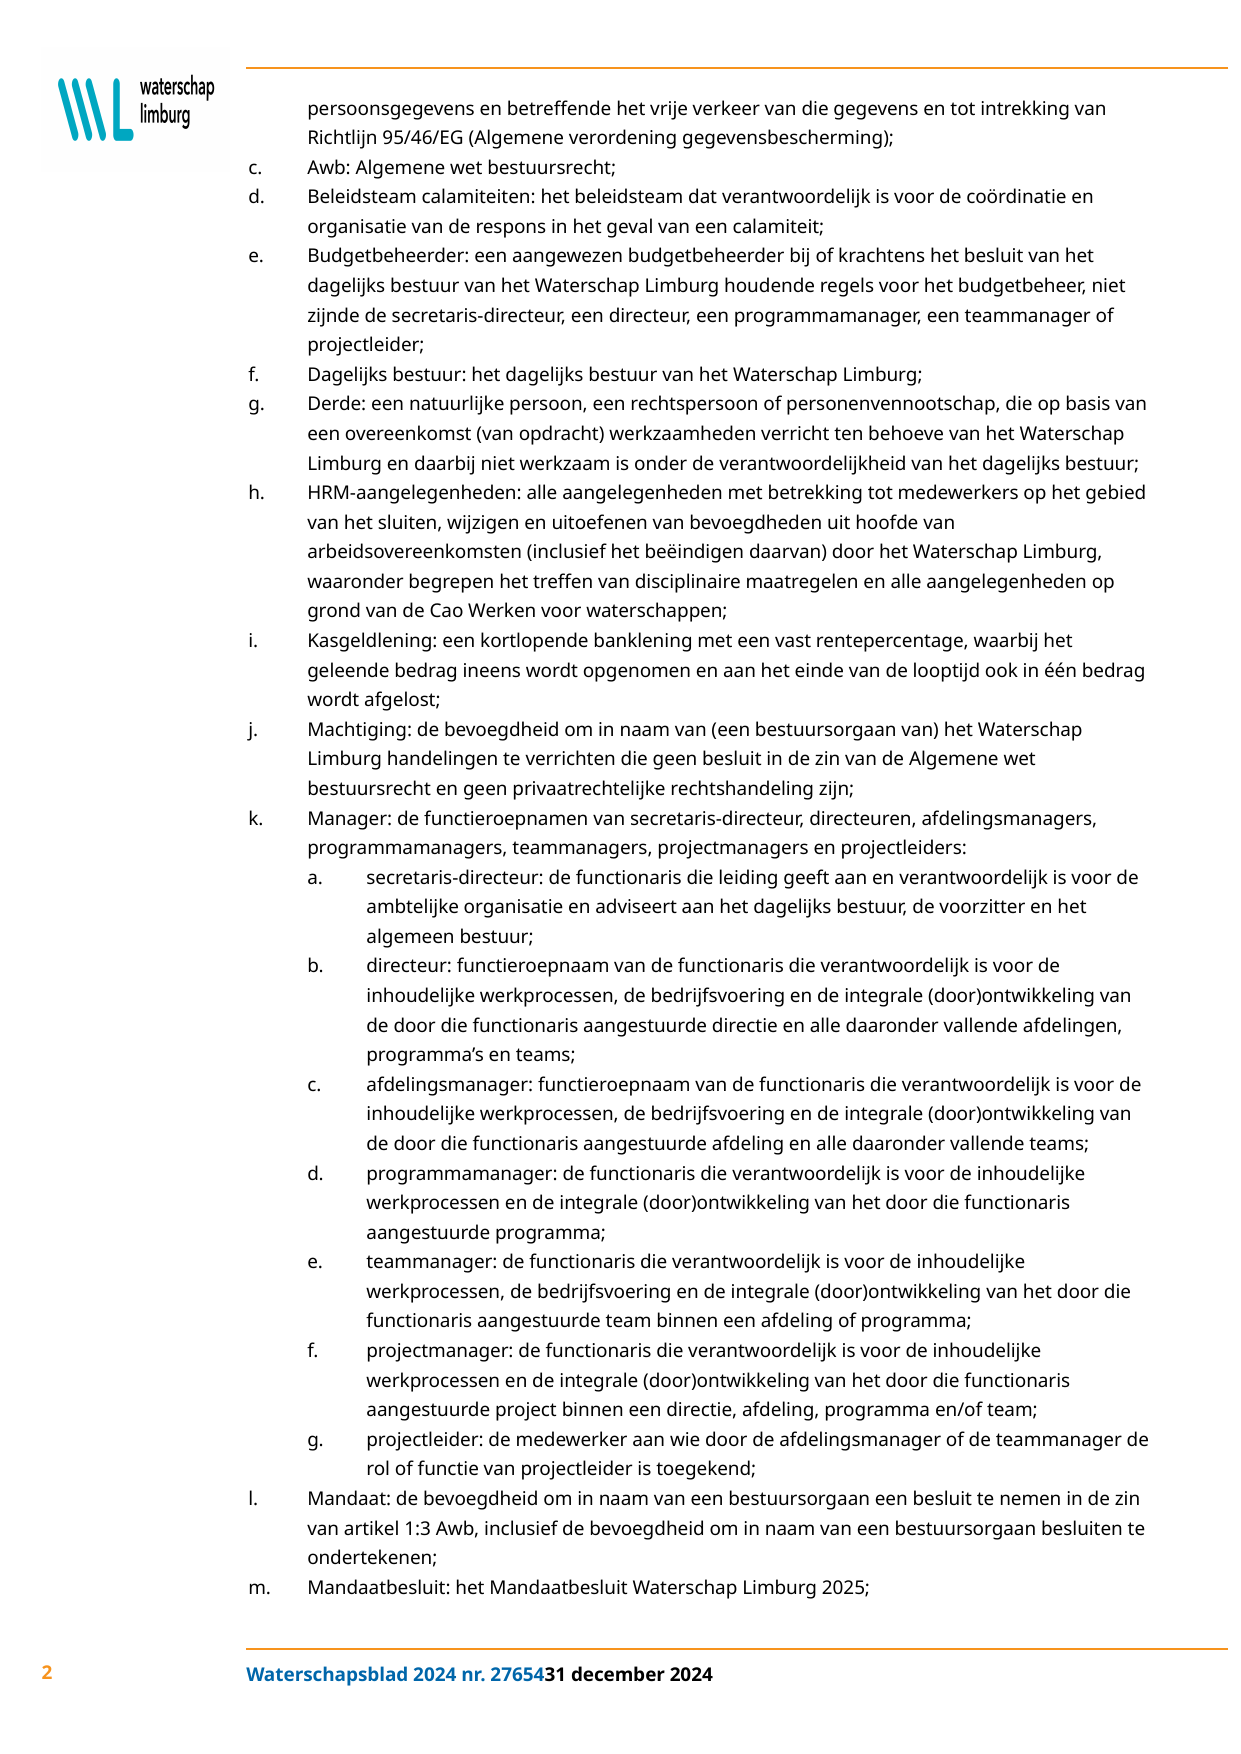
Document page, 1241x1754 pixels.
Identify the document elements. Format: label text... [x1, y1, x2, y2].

list secretaris-directeur: de functionaris die leiding geeft aan en verantwoordelijk is voor de ambtelijke organisatie en adviseert aan het dagelijks bestuur, de voorzitter en het algemeen bestuur; [307, 864, 1152, 949]
list directeur: functieroepnaam van de functionaris die verantwoordelijk is voor de inhoudelijke werkprocessen, de bedrijfsvoering en de integrale (door)ontwikkeling van de door die functionaris aangestuurde directie en alle daaronder vallende afdelingen, programma’s en teams; [307, 953, 1152, 1067]
list Beleidsteam calamiteiten: het beleidsteam dat verantwoordelijk is voor de coördinatie en organisatie van de respons in het geval van een calamiteit; [248, 183, 1152, 239]
list Derde: een natuurlijke persoon, een rechtspersoon of personenvennootschap, die op basis van een overeenkomst (van opdracht) werkzaamheden verricht ten behoeve van het Waterschap Limburg en daarbij niet werkzaam is onder de verantwoordelijkheid van het dagelijks bestuur; [248, 391, 1152, 476]
picture [41, 47, 231, 172]
list projectleider: de medewerker aan wie door de afdelingsmanager of de teammanager de rol of functie van projectleider is toegekend; [307, 1426, 1152, 1481]
list afdelingsmanager: functieroepnaam van de functionaris die verantwoordelijk is voor de inhoudelijke werkprocessen, de bedrijfsvoering en de integrale (door)ontwikkeling van de door die functionaris aangestuurde afdeling en alle daaronder vallende teams; [307, 1071, 1152, 1156]
list HRM-aangelegenheden: alle aangelegenheden met betrekking tot medewerkers op het gebied van het sluiten, wijzigen en uitoefenen van bevoegdheden uit hoofde van arbeidsovereenkomsten (inclusief het beëindigen daarvan) door het Waterschap Limburg, waaronder begrepen het treffen van disciplinaire maatregelen en alle aangelegenheden op grond van de Cao Werken voor waterschappen; [248, 479, 1152, 623]
list persoonsgegevens en betreffende het vrije verkeer van die gegevens en tot intrekking van Richtlijn 95/46/EG (Algemene verordening gegevensbescherming); [248, 95, 1152, 150]
list Machtiging: de bevoegdheid om in naam van (een bestuursorgaan van) het Waterschap Limburg handelingen te verrichten die geen besluit in de zin van de Algemene wet bestuursrecht en geen privaatrechtelijke rechtshandeling zijn; [248, 716, 1152, 801]
list Kasgeldlening: een kortlopende banklening met een vast rentepercentage, waarbij het geleende bedrag ineens wordt opgenomen en aan het einde van de looptijd ook in één bedrag wordt afgelost; [248, 627, 1152, 712]
list programmamanager: de functionaris die verantwoordelijk is voor de inhoudelijke werkprocessen en de integrale (door)ontwikkeling van het door die functionaris aangestuurde programma; [307, 1160, 1152, 1245]
list Mandaatbesluit: het Mandaatbesluit Waterschap Limburg 2025; [248, 1574, 1152, 1600]
list teammanager: de functionaris die verantwoordelijk is voor de inhoudelijke werkprocessen, de bedrijfsvoering en de integrale (door)ontwikkeling van het door die functionaris aangestuurde team binnen een afdeling of programma; [307, 1248, 1152, 1333]
list projectmanager: de functionaris die verantwoordelijk is voor de inhoudelijke werkprocessen en de integrale (door)ontwikkeling van het door die functionaris aangestuurde project binnen een directie, afdeling, programma en/of team; [307, 1337, 1152, 1422]
list Budgetbeheerder: een aangewezen budgetbeheerder bij of krachtens het besluit van het dagelijks bestuur van het Waterschap Limburg houdende regels voor het budgetbeheer, niet zijnde de secretaris-directeur, een directeur, een programmamanager, een teammanager of projectleider; [248, 243, 1152, 357]
list Mandaat: de bevoegdheid om in naam van een bestuursorgaan een besluit te nemen in de zin van artikel 1:3 Awb, inclusief de bevoegdheid om in naam van een bestuursorgaan besluiten te ondertekenen; [248, 1485, 1152, 1570]
list Dagelijks bestuur: het dagelijks bestuur van het Waterschap Limburg; [248, 361, 1152, 387]
list Awb: Algemene wet bestuursrecht; [248, 154, 1152, 180]
list Manager: de functieroepnamen van secretaris-directeur, directeuren, afdelingsmanagers, programmamanagers, teammanagers, projectmanagers en projectleiders: [248, 805, 1152, 860]
